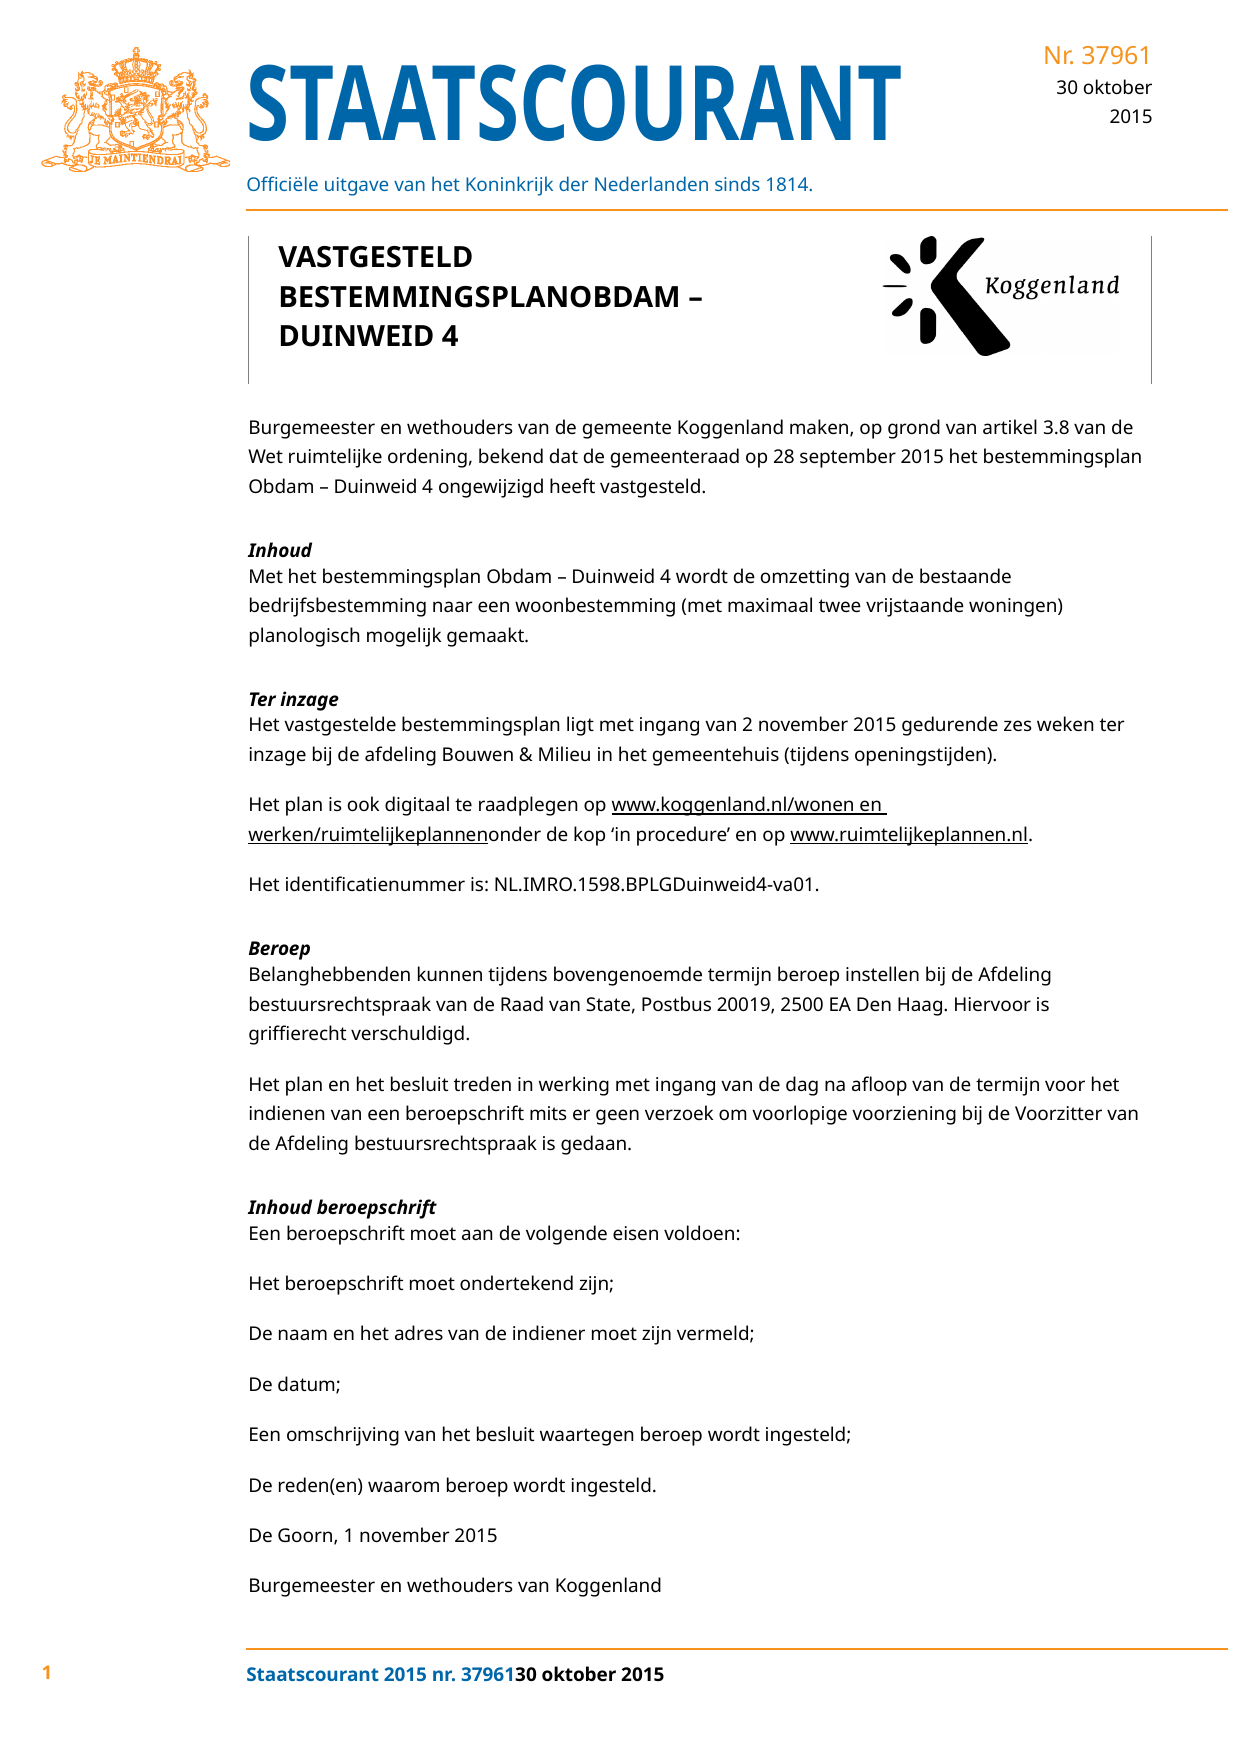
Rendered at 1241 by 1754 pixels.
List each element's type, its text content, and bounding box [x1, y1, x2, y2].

table_header [850, 236, 1151, 384]
text Inhoud [248, 537, 1152, 563]
text Het vastgestelde bestemmingsplan ligt met ingang van 2 november 2015 gedurende zes weken ter inzage bij de afdeling Bouwen & Milieu in het gemeentehuis (tijdens openingstijden). [248, 712, 1152, 767]
text De naam en het adres van de indiener moet zijn vermeld; [248, 1321, 1152, 1346]
text Het plan en het besluit treden in werking met ingang van de dag na afloop van de termijn voor het indienen van een beroepschrift mits er geen verzoek om voorlopige voorziening bij de Voorzitter van de Afdeling bestuursrechtspraak is gedaan. [248, 1071, 1152, 1156]
text Belanghebbenden kunnen tijdens bovengenoemde termijn beroep instellen bij de Afdeling bestuursrechtspraak van de Raad van State, Postbus 20019, 2500 EA Den Haag. Hiervoor is griffierecht verschuldigd. [248, 961, 1152, 1046]
text Inhoud beroepschrift [248, 1194, 1152, 1220]
text Beroep [248, 936, 1152, 961]
text Burgemeester en wethouders van de gemeente Koggenland maken, op grond van artikel 3.8 van de Wet ruimtelijke ordening, bekend dat de gemeenteraad op 28 september 2015 het bestemmingsplan Obdam – Duinweid 4 ongewijzigd heeft vastgesteld. [248, 414, 1152, 499]
table_header VASTGESTELD BESTEMMINGSPLANOBDAM – DUINWEID 4 [249, 236, 850, 384]
text Ter inzage [248, 686, 1152, 712]
text Een omschrijving van het besluit waartegen beroep wordt ingesteld; [248, 1421, 1152, 1447]
picture [41, 47, 231, 172]
text Een beroepschrift moet aan de volgende eisen voldoen: [248, 1220, 1152, 1246]
text Het plan is ook digitaal te raadplegen op www.koggenland.nl/wonen en werken/ruimtelijkeplannenonder de kop ‘in procedure’ en op www.ruimtelijkeplannen.nl. [248, 792, 1152, 847]
picture [882, 236, 1119, 356]
text De datum; [248, 1371, 1152, 1397]
text De reden(en) waarom beroep wordt ingesteld. [248, 1472, 1152, 1498]
text Met het bestemmingsplan Obdam – Duinweid 4 wordt de omzetting van de bestaande bedrijfsbestemming naar een woonbestemming (met maximaal twee vrijstaande woningen) planologisch mogelijk gemaakt. [248, 563, 1152, 648]
text Het identificatienummer is: NL.IMRO.1598.BPLGDuinweid4-va01. [248, 872, 1152, 897]
text Het beroepschrift moet ondertekend zijn; [248, 1270, 1152, 1296]
text De Goorn, 1 november 2015 [248, 1522, 1152, 1548]
text Burgemeester en wethouders van Koggenland [248, 1573, 1152, 1598]
